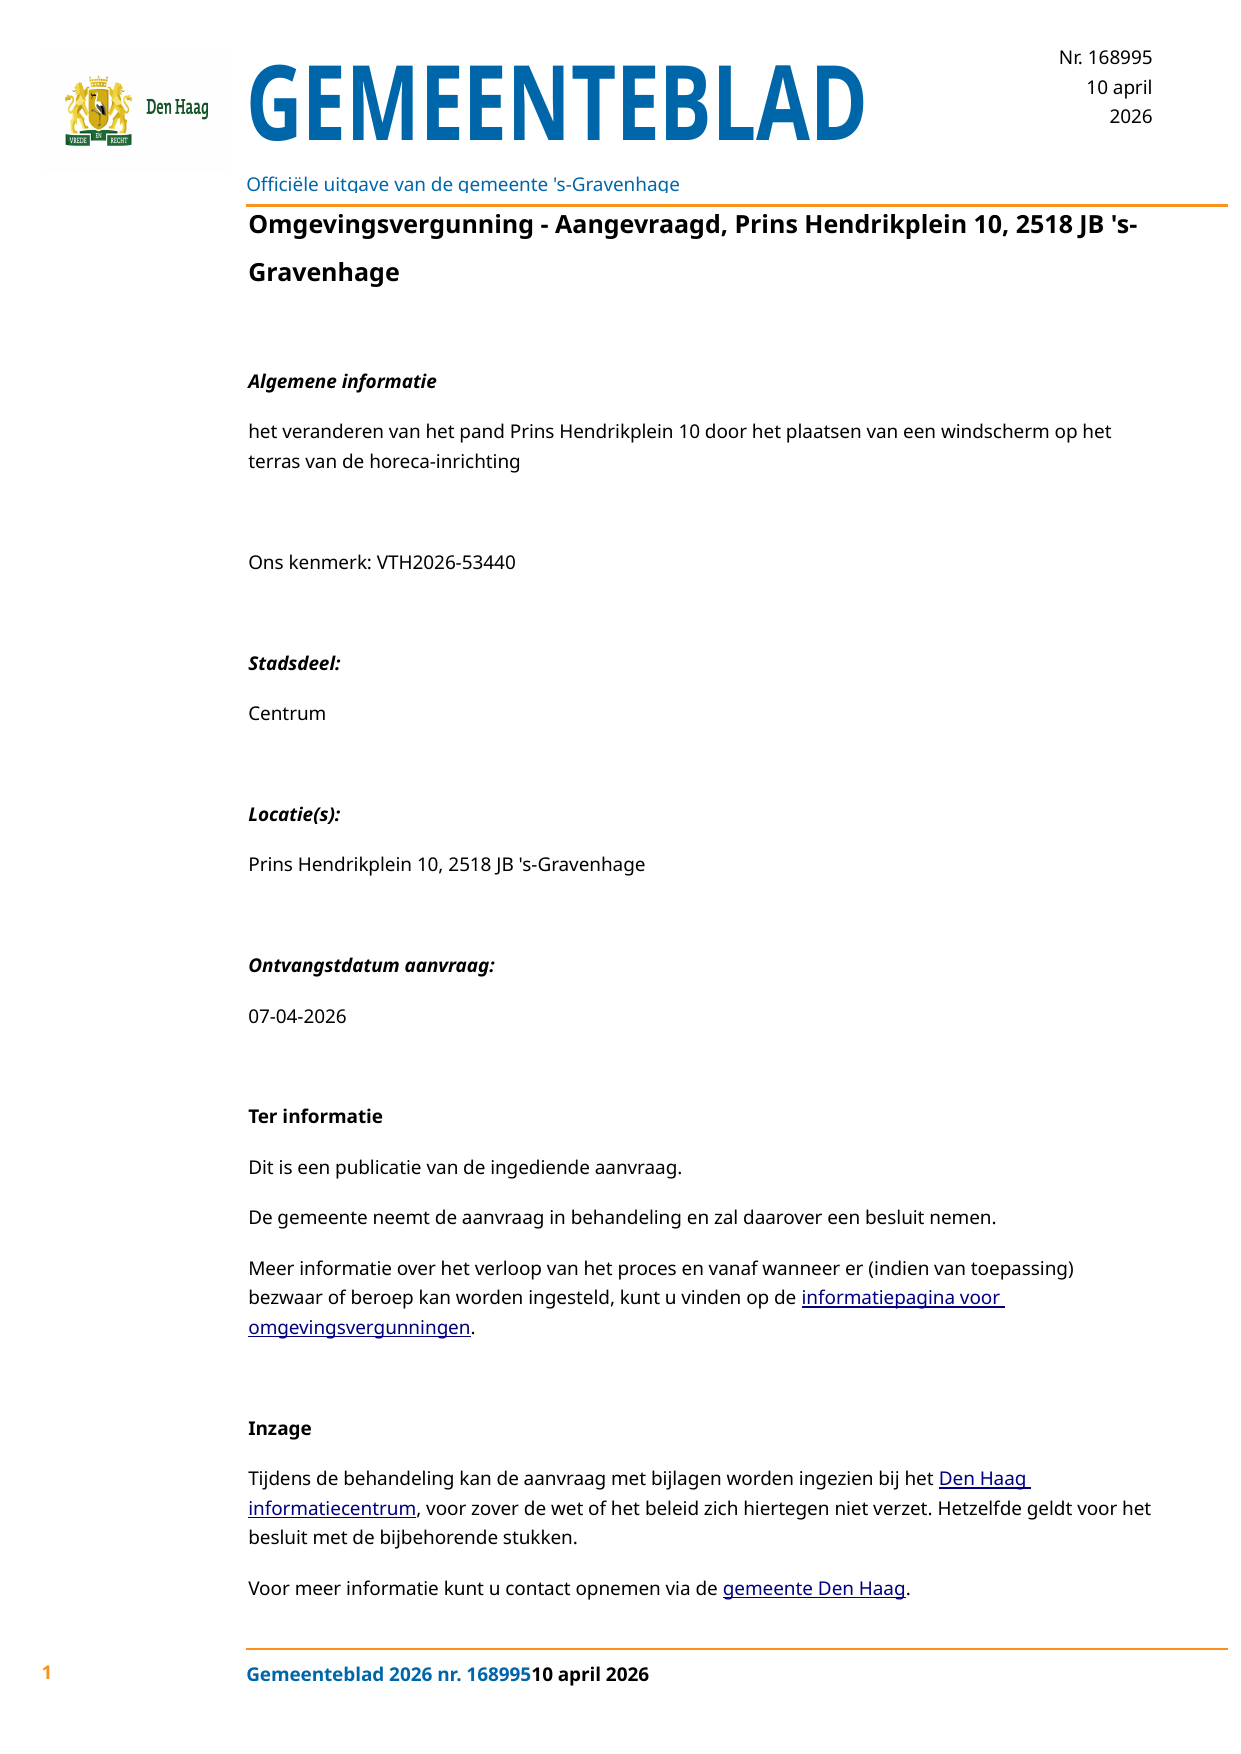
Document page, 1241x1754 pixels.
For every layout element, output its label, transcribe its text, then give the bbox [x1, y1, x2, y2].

text De gemeente neemt de aanvraag in behandeling en zal daarover een besluit nemen. [248, 1204, 1152, 1230]
text Centrum [248, 700, 1152, 726]
text Prins Hendrikplein 10, 2518 JB 's-Gravenhage [248, 852, 1152, 877]
text het veranderen van het pand Prins Hendrikplein 10 door het plaatsen van een windscherm op het terras van de horeca-inrichting [248, 419, 1152, 474]
picture [41, 47, 231, 172]
text Ter informatie [248, 1104, 1152, 1129]
text Ons kenmerk: VTH2026-53440 [248, 549, 1152, 575]
text Omgevingsvergunning - Aangevraagd, Prins Hendrikplein 10, 2518 JB 's-Gravenhage [248, 207, 1152, 288]
text Stadsdeel: [248, 650, 1152, 676]
text Dit is een publicatie van de ingediende aanvraag. [248, 1154, 1152, 1180]
text Meer informatie over het verloop van het proces en vanaf wanneer er (indien van toepassing) bezwaar of beroep kan worden ingesteld, kunt u vinden op de informatiepagina voor omgevingsvergunningen. [248, 1255, 1152, 1340]
text Voor meer informatie kunt u contact opnemen via de gemeente Den Haag. [248, 1575, 1152, 1601]
text Algemene informatie [248, 368, 1152, 394]
text Locatie(s): [248, 801, 1152, 827]
text Ontvangstdatum aanvraag: [248, 952, 1152, 978]
text Tijdens de behandeling kan de aanvraag met bijlagen worden ingezien bij het Den Haag informatiecentrum, voor zover de wet of het beleid zich hiertegen niet verzet. Hetzelfde geldt voor het besluit met de bijbehorende stukken. [248, 1465, 1152, 1550]
text 07-04-2026 [248, 1003, 1152, 1029]
text Inzage [248, 1415, 1152, 1441]
